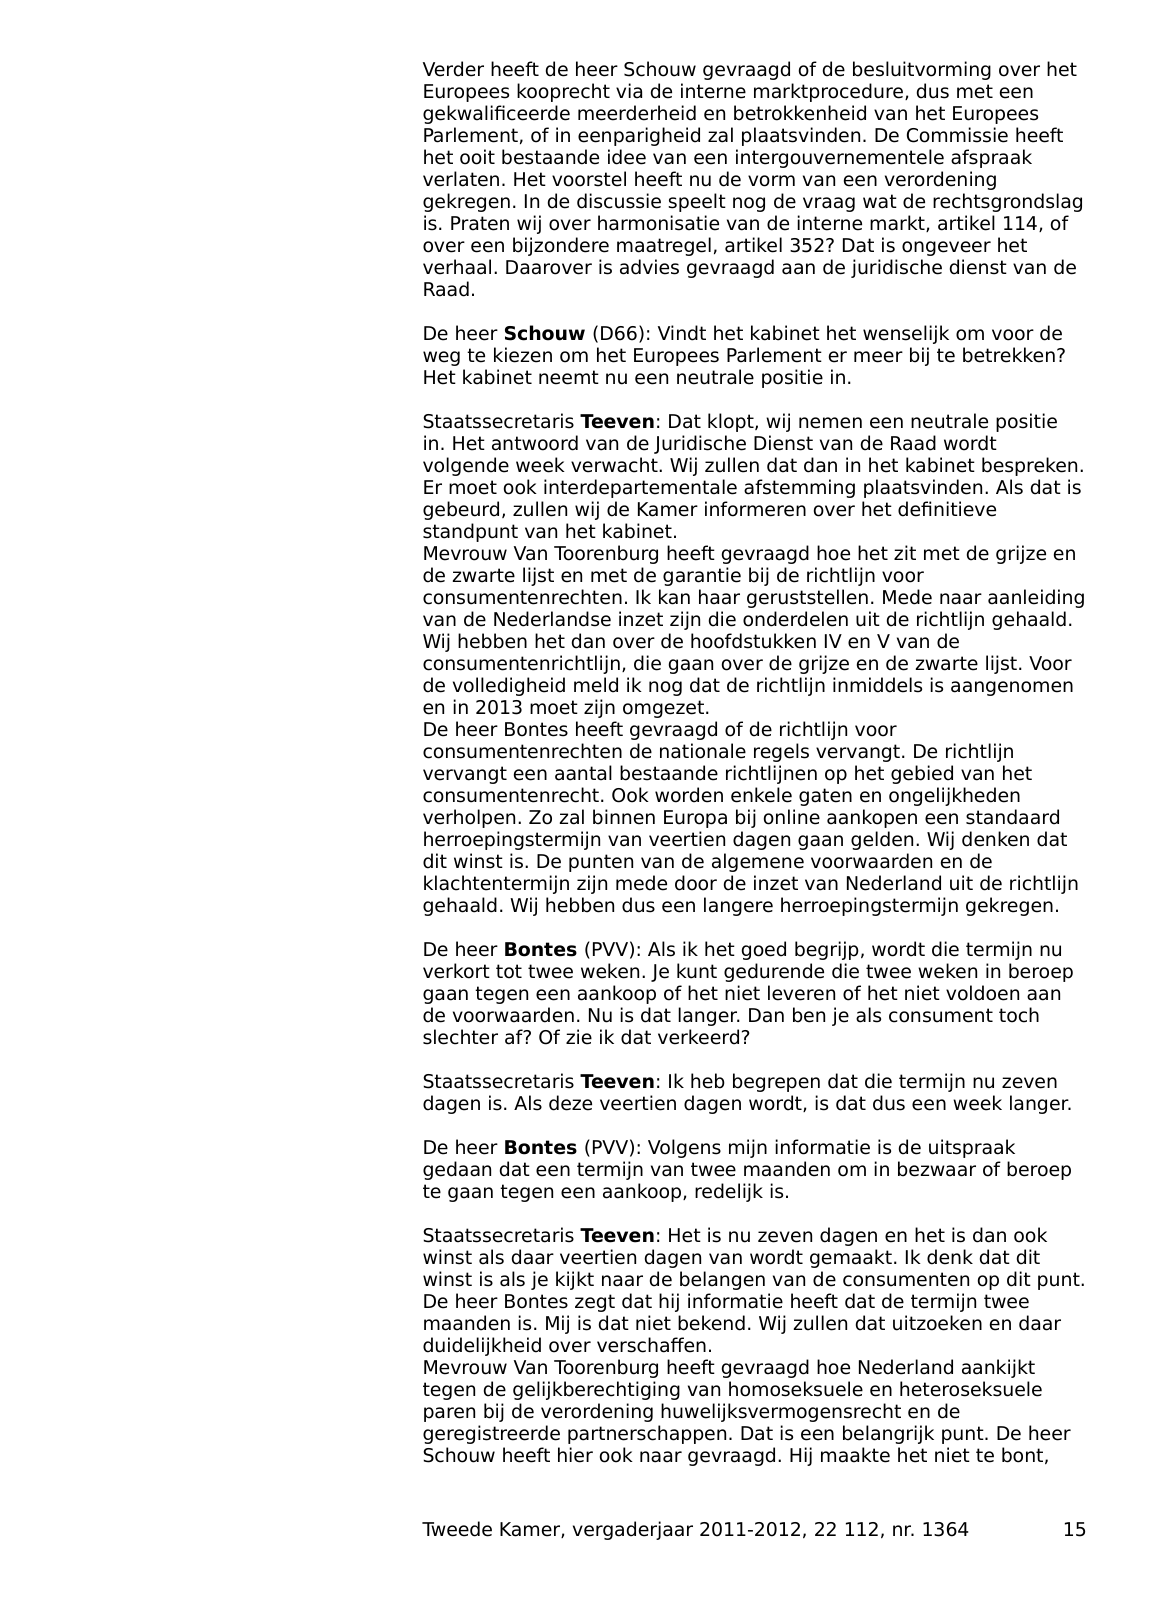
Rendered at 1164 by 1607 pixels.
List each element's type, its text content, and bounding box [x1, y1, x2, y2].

text Verder heeft de heer Schouw gevraagd of de besluitvorming over het Europees kooprecht via de interne marktprocedure, dus met een gekwalificeerde meerderheid en betrokkenheid van het Europees Parlement, of in eenparigheid zal plaatsvinden. De Commissie heeft het ooit bestaande idee van een intergouvernementele afspraak verlaten. Het voorstel heeft nu de vorm van een verordening gekregen. In de discussie speelt nog de vraag wat de rechtsgrondslag is. Praten wij over harmonisatie van de interne markt, artikel 114, of over een bijzondere maatregel, artikel 352? Dat is ongeveer het verhaal. Daarover is advies gevraagd aan de juridische dienst van de Raad. [422, 59, 1087, 301]
text Mevrouw Van Toorenburg heeft gevraagd hoe Nederland aankijkt tegen de gelijkberechtiging van homoseksuele en heteroseksuele paren bij de verordening huwelijksvermogensrecht en de geregistreerde partnerschappen. Dat is een belangrijk punt. De heer Schouw heeft hier ook naar gevraagd. Hij maakte het niet te bont, [422, 1357, 1087, 1467]
text De heer Bontes (PVV): Volgens mijn informatie is de uitspraak gedaan dat een termijn van twee maanden om in bezwaar of beroep te gaan tegen een aankoop, redelijk is. [422, 1137, 1087, 1203]
text Staatssecretaris Teeven: Dat klopt, wij nemen een neutrale positie in. Het antwoord van de Juridische Dienst van de Raad wordt volgende week verwacht. Wij zullen dat dan in het kabinet bespreken. Er moet ook interdepartementale afstemming plaatsvinden. Als dat is gebeurd, zullen wij de Kamer informeren over het definitieve standpunt van het kabinet. [422, 411, 1087, 543]
text Staatssecretaris Teeven: Het is nu zeven dagen en het is dan ook winst als daar veertien dagen van wordt gemaakt. Ik denk dat dit winst is als je kijkt naar de belangen van de consumenten op dit punt. De heer Bontes zegt dat hij informatie heeft dat de termijn twee maanden is. Mij is dat niet bekend. Wij zullen dat uitzoeken en daar duidelijkheid over verschaffen. [422, 1225, 1087, 1357]
text De heer Bontes (PVV): Als ik het goed begrijp, wordt die termijn nu verkort tot twee weken. Je kunt gedurende die twee weken in beroep gaan tegen een aankoop of het niet leveren of het niet voldoen aan de voorwaarden. Nu is dat langer. Dan ben je als consument toch slechter af? Of zie ik dat verkeerd? [422, 939, 1087, 1049]
text Mevrouw Van Toorenburg heeft gevraagd hoe het zit met de grijze en de zwarte lijst en met de garantie bij de richtlijn voor consumentenrechten. Ik kan haar geruststellen. Mede naar aanleiding van de Nederlandse inzet zijn die onderdelen uit de richtlijn gehaald. Wij hebben het dan over de hoofdstukken IV en V van de consumentenrichtlijn, die gaan over de grijze en de zwarte lijst. Voor de volledigheid meld ik nog dat de richtlijn inmiddels is aangenomen en in 2013 moet zijn omgezet. [422, 543, 1087, 719]
text De heer Schouw (D66): Vindt het kabinet het wenselijk om voor de weg te kiezen om het Europees Parlement er meer bij te betrekken? Het kabinet neemt nu een neutrale positie in. [422, 323, 1087, 389]
text De heer Bontes heeft gevraagd of de richtlijn voor consumentenrechten de nationale regels vervangt. De richtlijn vervangt een aantal bestaande richtlijnen op het gebied van het consumentenrecht. Ook worden enkele gaten en ongelijkheden verholpen. Zo zal binnen Europa bij online aankopen een standaard herroepingstermijn van veertien dagen gaan gelden. Wij denken dat dit winst is. De punten van de algemene voorwaarden en de klachtentermijn zijn mede door de inzet van Nederland uit de richtlijn gehaald. Wij hebben dus een langere herroepingstermijn gekregen. [422, 719, 1087, 917]
text Staatssecretaris Teeven: Ik heb begrepen dat die termijn nu zeven dagen is. Als deze veertien dagen wordt, is dat dus een week langer. [422, 1071, 1087, 1115]
